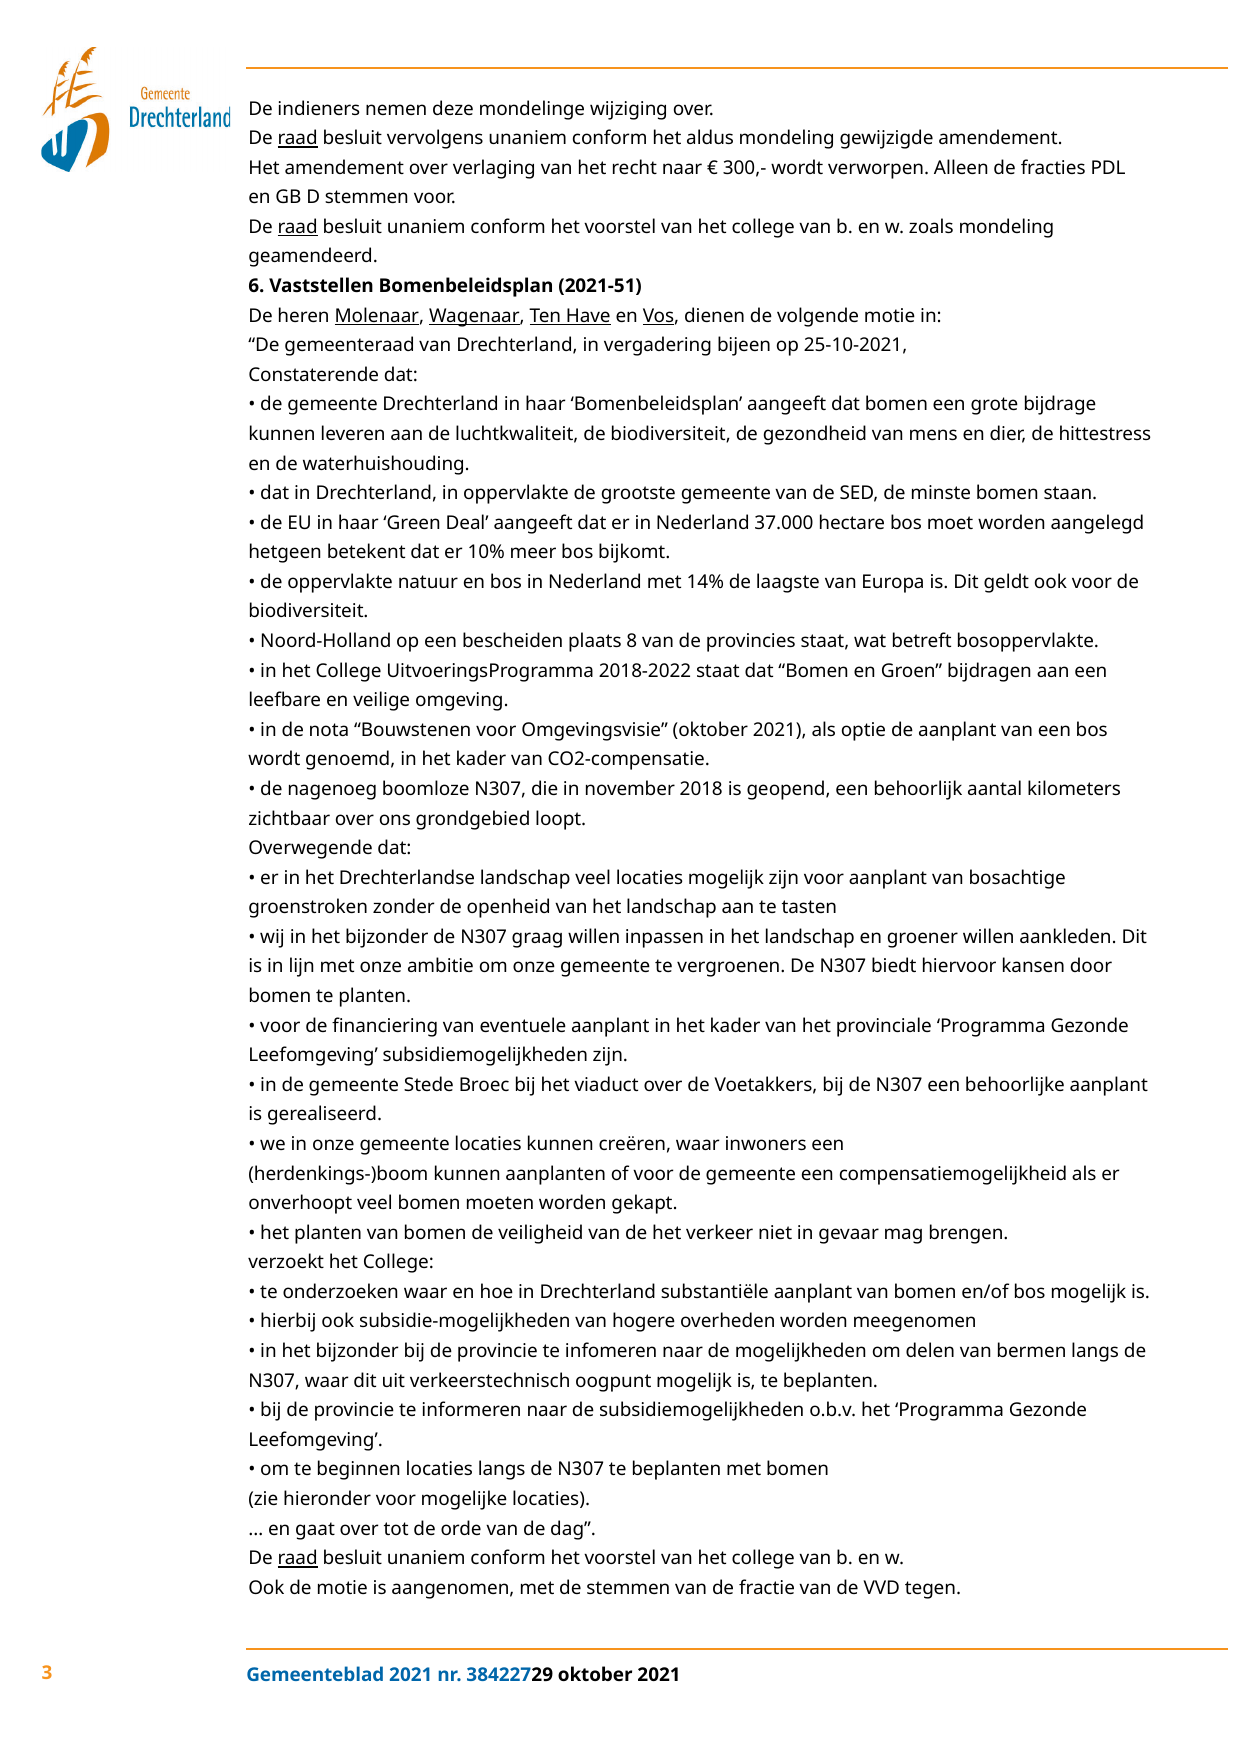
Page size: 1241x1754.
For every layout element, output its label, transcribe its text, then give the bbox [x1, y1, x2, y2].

text “De gemeenteraad van Drechterland, in vergadering bijeen op 25-10-2021, [248, 331, 1152, 357]
text Het amendement over verlaging van het recht naar € 300,- wordt verworpen. Alleen de fracties PDL en GB D stemmen voor. [248, 154, 1152, 209]
text 6. Vaststellen Bomenbeleidsplan (2021-51) [248, 272, 1152, 298]
text verzoekt het College: [248, 1248, 1152, 1274]
text • de nagenoeg boomloze N307, die in november 2018 is geopend, een behoorlijk aantal kilometers zichtbaar over ons grondgebied loopt. [248, 775, 1152, 831]
text De raad besluit vervolgens unaniem conform het aldus mondeling gewijzigde amendement. [248, 124, 1152, 150]
text • in het bijzonder bij de provincie te infomeren naar de mogelijkheden om delen van bermen langs de N307, waar dit uit verkeerstechnisch oogpunt mogelijk is, te beplanten. [248, 1337, 1152, 1393]
text De raad besluit unaniem conform het voorstel van het college van b. en w. zoals mondeling geamendeerd. [248, 213, 1152, 268]
text De raad besluit unaniem conform het voorstel van het college van b. en w. [248, 1544, 1152, 1570]
text Ook de motie is aangenomen, met de stemmen van de fractie van de VVD tegen. [248, 1574, 1152, 1600]
text • Noord-Holland op een bescheiden plaats 8 van de provincies staat, wat betreft bosoppervlakte. [248, 627, 1152, 653]
picture [41, 47, 231, 172]
picture [226, 115, 231, 124]
text • in de nota “Bouwstenen voor Omgevingsvisie” (oktober 2021), als optie de aanplant van een bos wordt genoemd, in het kader van CO2-compensatie. [248, 716, 1152, 771]
picture [41, 158, 64, 172]
text • er in het Drechterlandse landschap veel locaties mogelijk zijn voor aanplant van bosachtige groenstroken zonder de openheid van het landschap aan te tasten [248, 864, 1152, 919]
text • het planten van bomen de veiligheid van de het verkeer niet in gevaar mag brengen. [248, 1219, 1152, 1245]
text • om te beginnen locaties langs de N307 te beplanten met bomen [248, 1456, 1152, 1481]
text … en gaat over tot de orde van de dag”. [248, 1515, 1152, 1541]
text Overwegende dat: [248, 834, 1152, 860]
text • in de gemeente Stede Broec bij het viaduct over de Voetakkers, bij de N307 een behoorlijke aanplant is gerealiseerd. [248, 1071, 1152, 1126]
text • bij de provincie te informeren naar de subsidiemogelijkheden o.b.v. het ‘Programma Gezonde Leefomgeving’. [248, 1396, 1152, 1452]
text • wij in het bijzonder de N307 graag willen inpassen in het landschap en groener willen aankleden. Dit is in lijn met onze ambitie om onze gemeente te vergroenen. De N307 biedt hiervoor kansen door bomen te planten. [248, 923, 1152, 1008]
text De heren Molenaar, Wagenaar, Ten Have en Vos, dienen de volgende motie in: [248, 302, 1152, 328]
text De indieners nemen deze mondelinge wijziging over. [248, 95, 1152, 121]
text • de EU in haar ‘Green Deal’ aangeeft dat er in Nederland 37.000 hectare bos moet worden aangelegd hetgeen betekent dat er 10% meer bos bijkomt. [248, 509, 1152, 564]
text (zie hieronder voor mogelijke locaties). [248, 1485, 1152, 1511]
text • we in onze gemeente locaties kunnen creëren, waar inwoners een [248, 1130, 1152, 1156]
text • de oppervlakte natuur en bos in Nederland met 14% de laagste van Europa is. Dit geldt ook voor de biodiversiteit. [248, 568, 1152, 623]
text (herdenkings-)boom kunnen aanplanten of voor de gemeente een compensatiemogelijkheid als er onverhoopt veel bomen moeten worden gekapt. [248, 1160, 1152, 1215]
text • hierbij ook subsidie-mogelijkheden van hogere overheden worden meegenomen [248, 1308, 1152, 1333]
text • de gemeente Drechterland in haar ‘Bomenbeleidsplan’ aangeeft dat bomen een grote bijdrage kunnen leveren aan de luchtkwaliteit, de biodiversiteit, de gezondheid van mens en dier, de hittestress en de waterhuishouding. [248, 391, 1152, 476]
text • te onderzoeken waar en hoe in Drechterland substantiële aanplant van bomen en/of bos mogelijk is. [248, 1278, 1152, 1304]
text • in het College UitvoeringsProgramma 2018-2022 staat dat “Bomen en Groen” bijdragen aan een leefbare en veilige omgeving. [248, 657, 1152, 712]
text • voor de financiering van eventuele aanplant in het kader van het provinciale ‘Programma Gezonde Leefomgeving’ subsidiemogelijkheden zijn. [248, 1012, 1152, 1067]
text Constaterende dat: [248, 361, 1152, 387]
text • dat in Drechterland, in oppervlakte de grootste gemeente van de SED, de minste bomen staan. [248, 479, 1152, 505]
